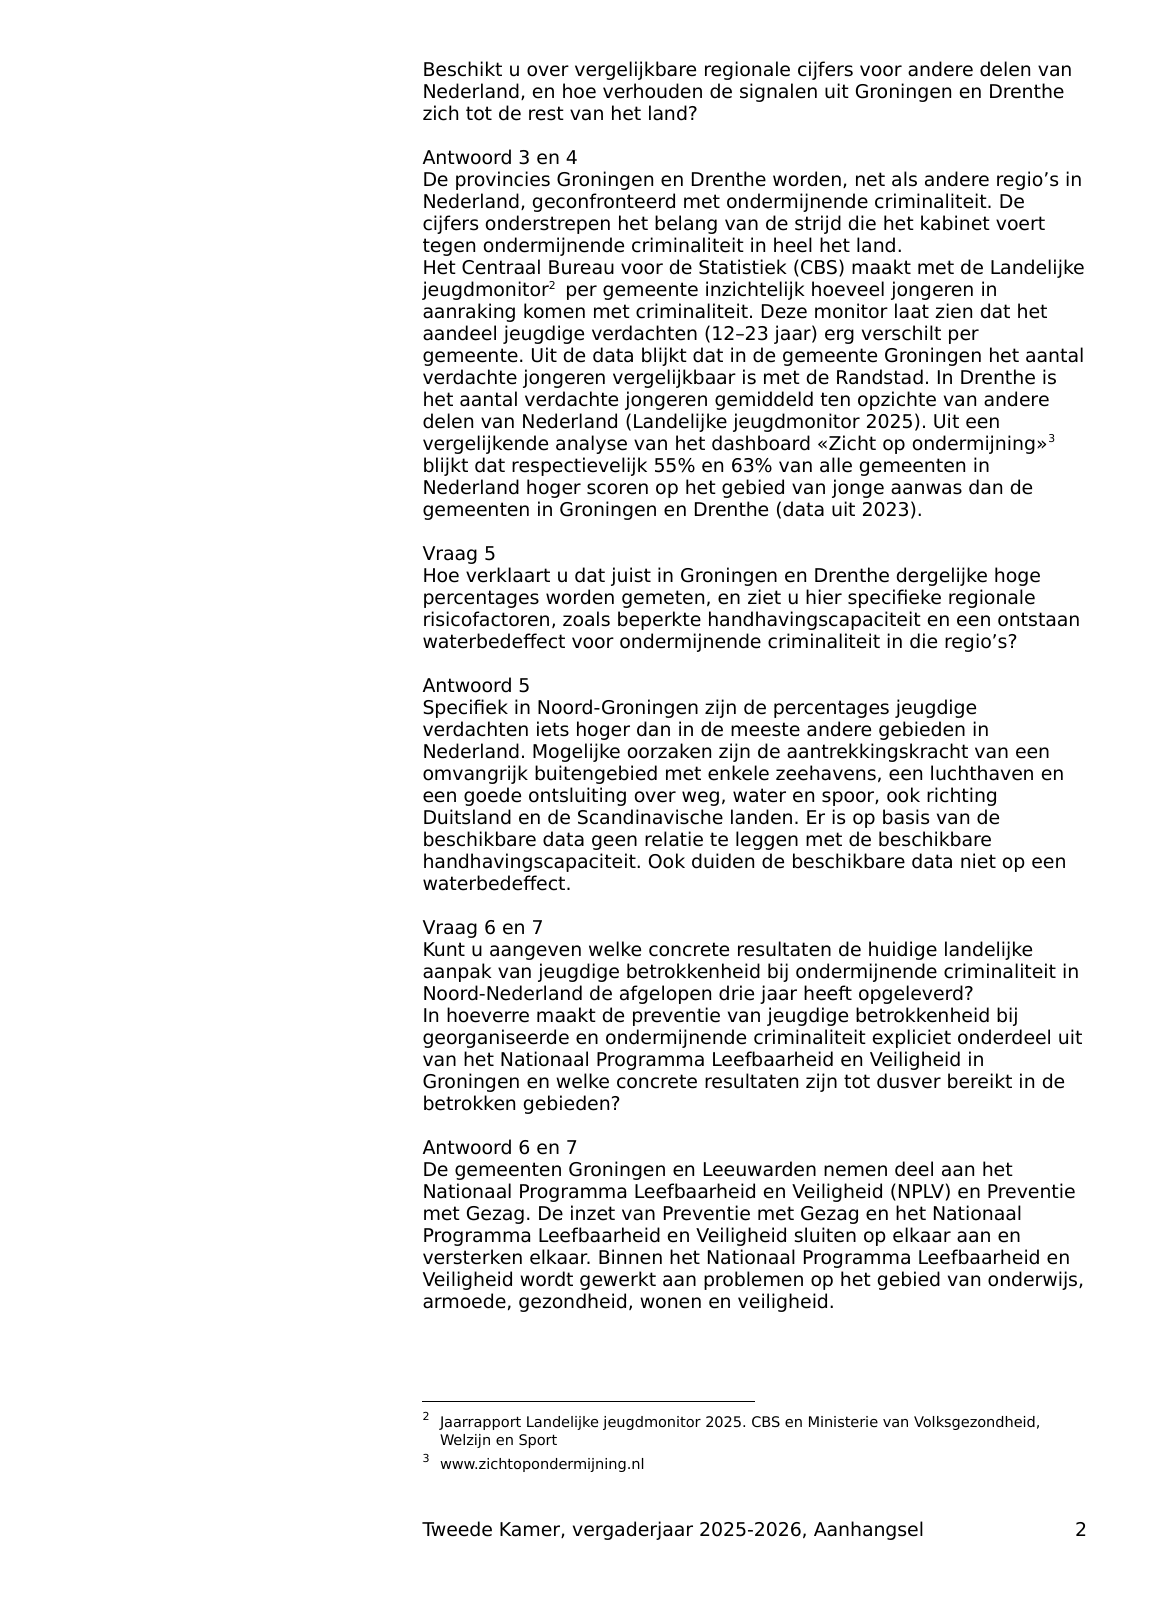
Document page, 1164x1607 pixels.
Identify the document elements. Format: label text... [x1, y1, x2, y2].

text www.zichtopondermijning.nl [422, 1452, 1087, 1474]
text In hoeverre maakt de preventie van jeugdige betrokkenheid bij georganiseerde en ondermijnende criminaliteit expliciet onderdeel uit van het Nationaal Programma Leefbaarheid en Veiligheid in Groningen en welke concrete resultaten zijn tot dusver bereikt in de betrokken gebieden? [422, 1005, 1087, 1115]
text Vraag 5 [422, 543, 1087, 565]
text Specifiek in Noord-Groningen zijn de percentages jeugdige verdachten iets hoger dan in de meeste andere gebieden in Nederland. Mogelijke oorzaken zijn de aantrekkingskracht van een omvangrijk buitengebied met enkele zeehavens, een luchthaven en een goede ontsluiting over weg, water en spoor, ook richting Duitsland en de Scandinavische landen. Er is op basis van de beschikbare data geen relatie te leggen met de beschikbare handhavingscapaciteit. Ook duiden de beschikbare data niet op een waterbedeffect. [422, 697, 1087, 895]
text Hoe verklaart u dat juist in Groningen en Drenthe dergelijke hoge percentages worden gemeten, en ziet u hier specifieke regionale risicofactoren, zoals beperkte handhavingscapaciteit en een ontstaan waterbedeffect voor ondermijnende criminaliteit in die regio’s? [422, 565, 1087, 653]
text Het Centraal Bureau voor de Statistiek (CBS) maakt met de Landelijke jeugdmonitor per gemeente inzichtelijk hoeveel jongeren in aanraking komen met criminaliteit. Deze monitor laat zien dat het aandeel jeugdige verdachten (12–23 jaar) erg verschilt per gemeente. Uit de data blijkt dat in de gemeente Groningen het aantal verdachte jongeren vergelijkbaar is met de Randstad. In Drenthe is het aantal verdachte jongeren gemiddeld ten opzichte van andere delen van Nederland (Landelijke jeugdmonitor 2025). Uit een vergelijkende analyse van het dashboard «Zicht op ondermijning» blijkt dat respectievelijk 55% en 63% van alle gemeenten in Nederland hoger scoren op het gebied van jonge aanwas dan de gemeenten in Groningen en Drenthe (data uit 2023). [422, 257, 1087, 521]
text Beschikt u over vergelijkbare regionale cijfers voor andere delen van Nederland, en hoe verhouden de signalen uit Groningen en Drenthe zich tot de rest van het land? [422, 59, 1087, 125]
text Jaarrapport Landelijke jeugdmonitor 2025. CBS en Ministerie van Volksgezondheid, Welzijn en Sport [422, 1410, 1087, 1449]
text De provincies Groningen en Drenthe worden, net als andere regio’s in Nederland, geconfronteerd met ondermijnende criminaliteit. De cijfers onderstrepen het belang van de strijd die het kabinet voert tegen ondermijnende criminaliteit in heel het land. [422, 169, 1087, 257]
text Antwoord 5 [422, 675, 1087, 697]
text Antwoord 6 en 7 [422, 1137, 1087, 1159]
text Vraag 6 en 7 [422, 917, 1087, 939]
text Antwoord 3 en 4 [422, 147, 1087, 169]
text De gemeenten Groningen en Leeuwarden nemen deel aan het Nationaal Programma Leefbaarheid en Veiligheid (NPLV) en Preventie met Gezag. De inzet van Preventie met Gezag en het Nationaal Programma Leefbaarheid en Veiligheid sluiten op elkaar aan en versterken elkaar. Binnen het Nationaal Programma Leefbaarheid en Veiligheid wordt gewerkt aan problemen op het gebied van onderwijs, armoede, gezondheid, wonen en veiligheid. [422, 1159, 1087, 1313]
text Kunt u aangeven welke concrete resultaten de huidige landelijke aanpak van jeugdige betrokkenheid bij ondermijnende criminaliteit in Noord-Nederland de afgelopen drie jaar heeft opgeleverd? [422, 939, 1087, 1005]
